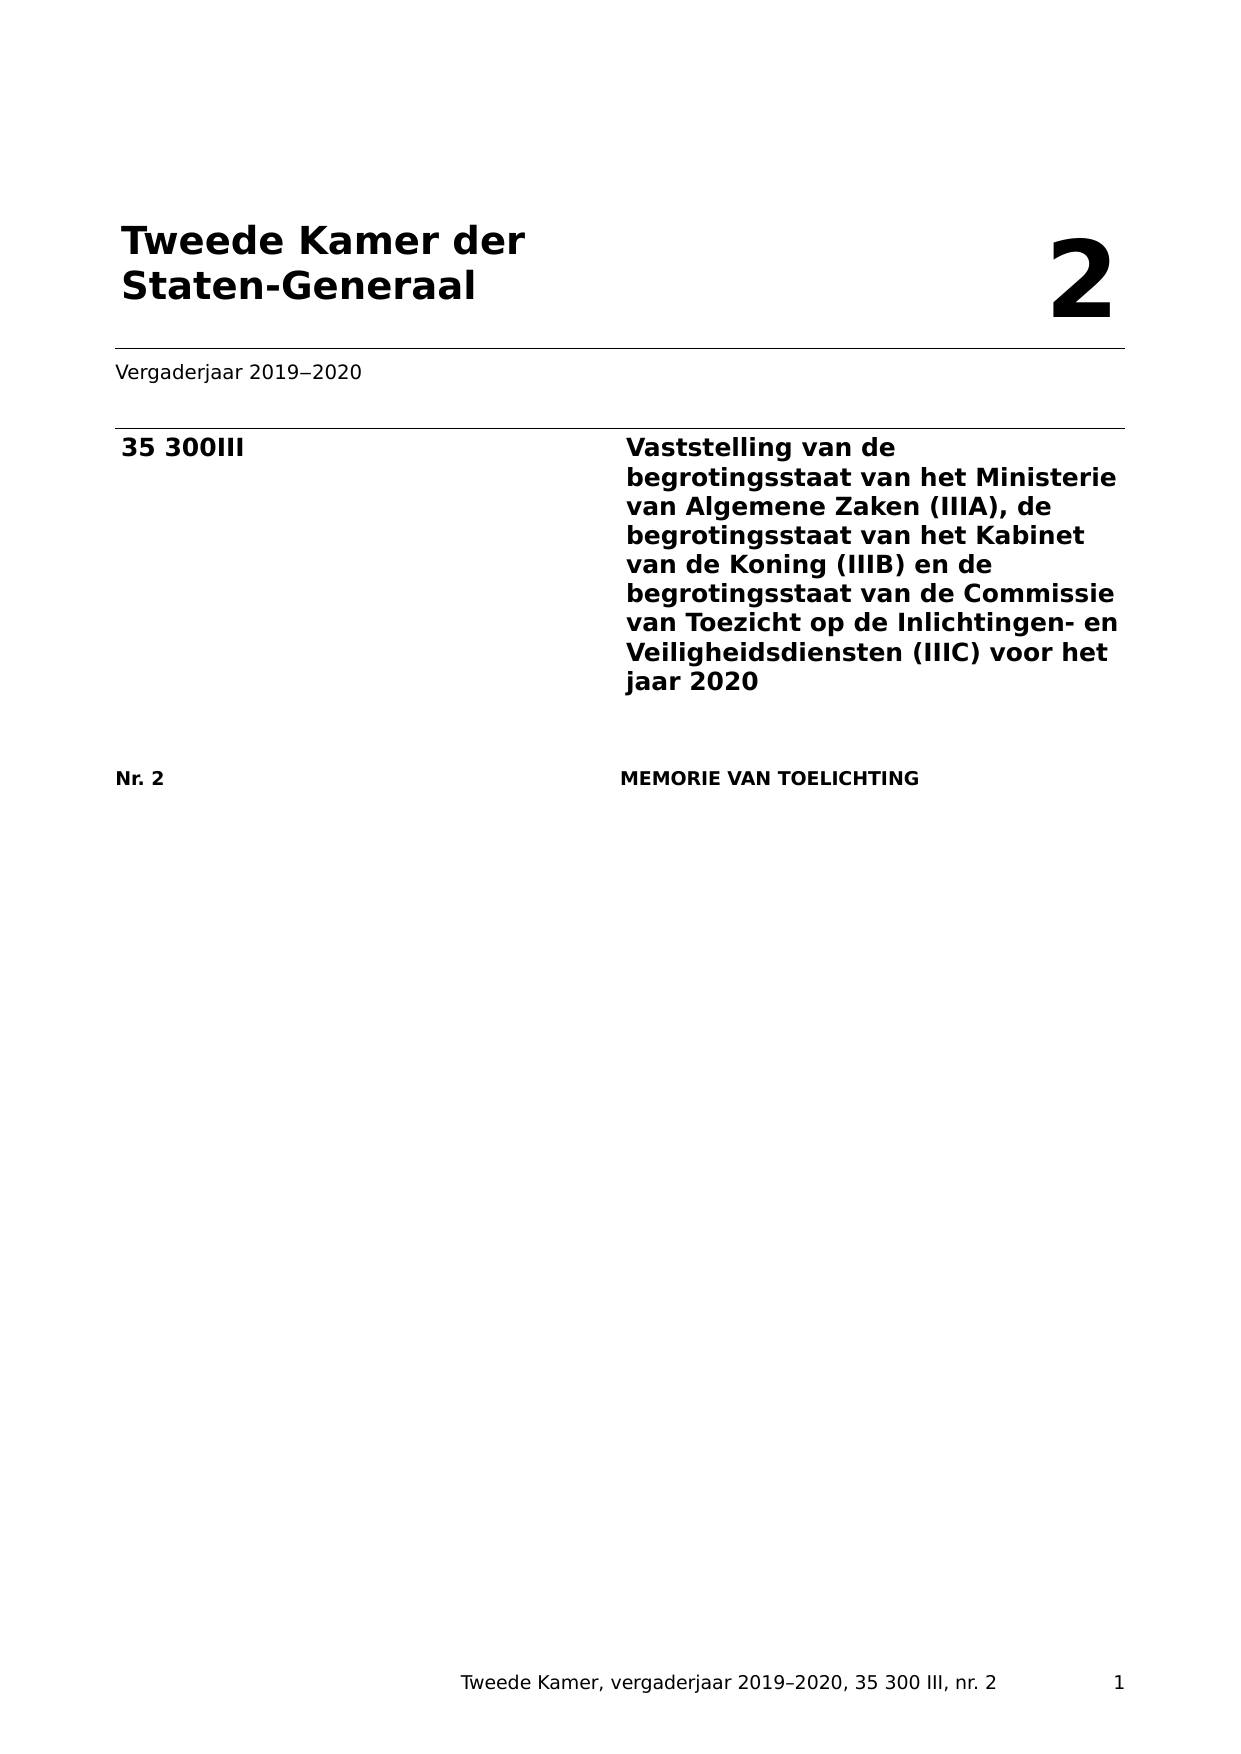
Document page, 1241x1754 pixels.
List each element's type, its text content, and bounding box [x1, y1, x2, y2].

table_header 35 300III [115, 429, 620, 702]
table_header Tweede Kamer der Staten-Generaal [115, 213, 620, 348]
table_header Nr. 2 [115, 768, 620, 812]
table_header Memorie van toelichting [620, 768, 1125, 812]
table_cell Vergaderjaar 2019‒2020 [115, 349, 1125, 384]
table_header 2 [620, 213, 1125, 348]
table_header Vaststelling van de begrotingsstaat van het Ministerie van Algemene Zaken (IIIA), de begrotingsstaat van het Kabinet van de Koning (IIIB) en de begrotingsstaat van de Commissie van Toezicht op de Inlichtingen- en Veiligheidsdiensten (IIIC) voor het jaar 2020 [620, 429, 1125, 702]
